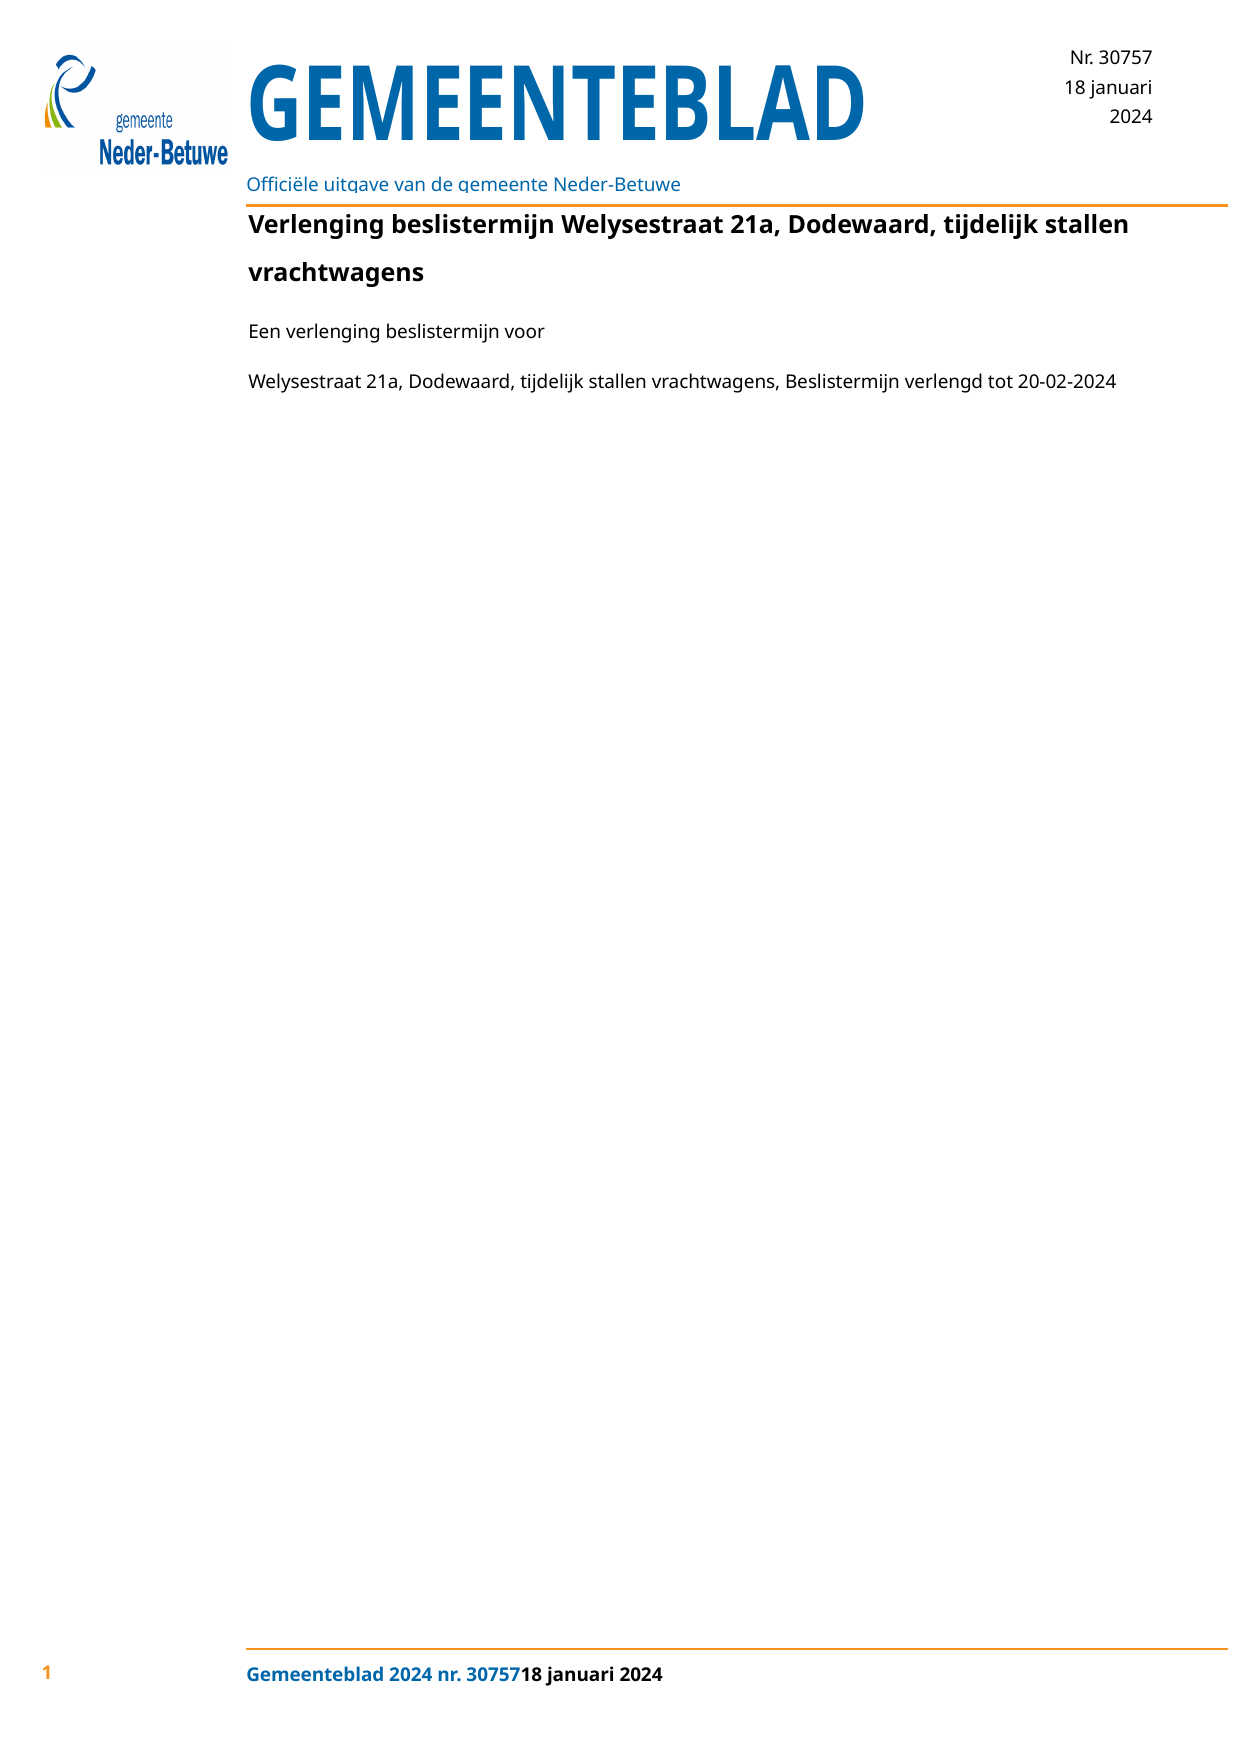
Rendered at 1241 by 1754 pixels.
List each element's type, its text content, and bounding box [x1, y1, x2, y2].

text Verlenging beslistermijn Welysestraat 21a, Dodewaard, tijdelijk stallen vrachtwagens [248, 207, 1152, 288]
picture [41, 47, 231, 172]
text Een verlenging beslistermijn voor [248, 318, 1152, 344]
text Welysestraat 21a, Dodewaard, tijdelijk stallen vrachtwagens, Beslistermijn verlengd tot 20-02-2024 [248, 368, 1152, 394]
